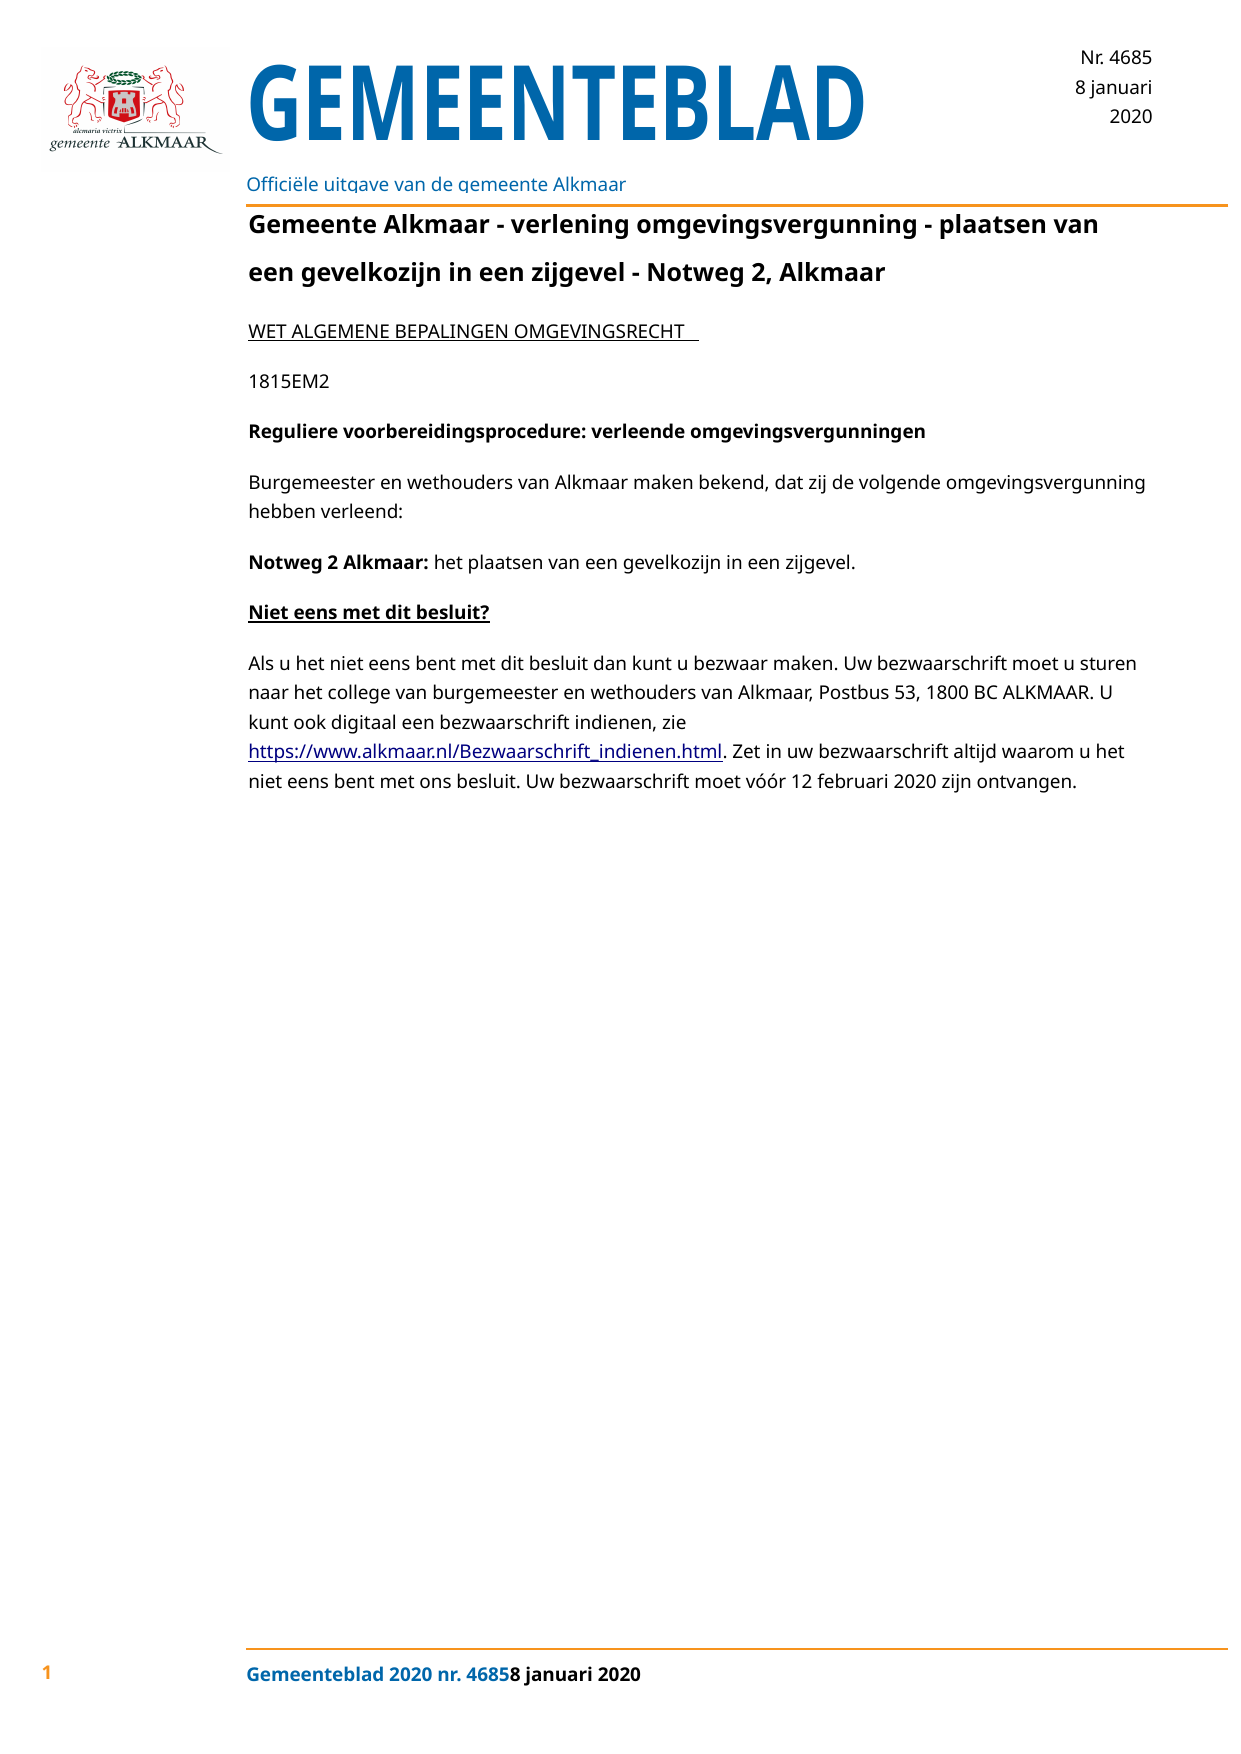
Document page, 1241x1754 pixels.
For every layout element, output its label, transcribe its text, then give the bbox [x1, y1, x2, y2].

text Niet eens met dit besluit? [248, 599, 1152, 625]
text Burgemeester en wethouders van Alkmaar maken bekend, dat zij de volgende omgevingsvergunning hebben verleend: [248, 469, 1152, 524]
text Gemeente Alkmaar - verlening omgevingsvergunning - plaatsen van een gevelkozijn in een zijgevel - Notweg 2, Alkmaar [248, 207, 1152, 288]
text WET ALGEMENE BEPALINGEN OMGEVINGSRECHT [248, 318, 1152, 344]
text Als u het niet eens bent met dit besluit dan kunt u bezwaar maken. Uw bezwaarschrift moet u sturen naar het college van burgemeester en wethouders van Alkmaar, Postbus 53, 1800 BC ALKMAAR. U kunt ook digitaal een bezwaarschrift indienen, zie https://www.alkmaar.nl/Bezwaarschrift_indienen.html. Zet in uw bezwaarschrift altijd waarom u het niet eens bent met ons besluit. Uw bezwaarschrift moet vóór 12 februari 2020 zijn ontvangen. [248, 650, 1152, 794]
text Reguliere voorbereidingsprocedure: verleende omgevingsvergunningen [248, 419, 1152, 444]
picture [41, 47, 231, 172]
text Notweg 2 Alkmaar: het plaatsen van een gevelkozijn in een zijgevel. [248, 549, 1152, 575]
text 1815EM2 [248, 368, 1152, 394]
